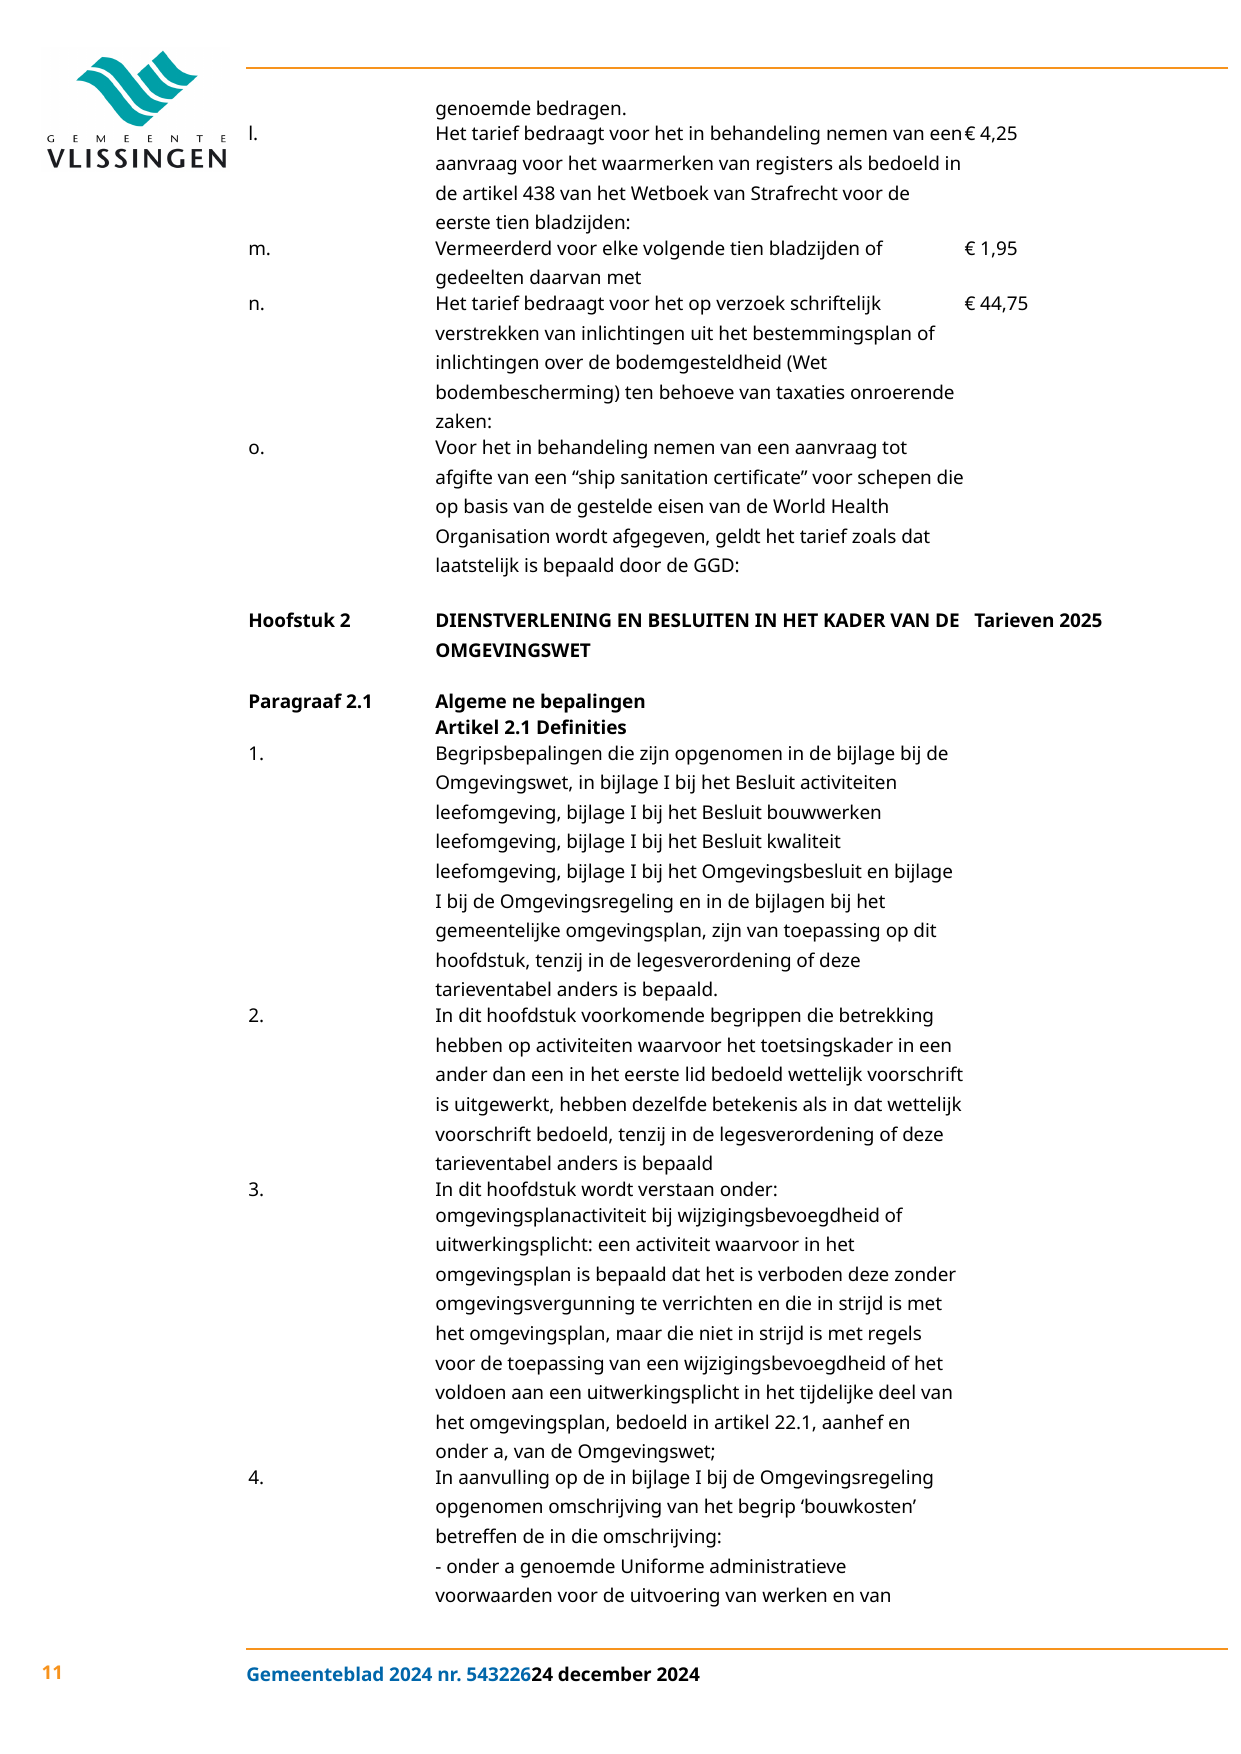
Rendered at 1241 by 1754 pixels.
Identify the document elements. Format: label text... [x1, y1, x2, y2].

table_cell Tarieven 2025 [964, 608, 1152, 663]
table_cell DIENSTVERLENING EN BESLUITEN IN HET KADER VAN DE OMGEVINGSWET [435, 608, 964, 663]
table_cell Artikel 2.1 Definities [435, 714, 964, 740]
table_cell [964, 1202, 1152, 1464]
table_cell 4. [248, 1464, 435, 1608]
table_cell 3. [248, 1176, 435, 1202]
table_header [248, 582, 435, 607]
table_cell Het tarief bedraagt voor het in behandeling nemen van een aanvraag voor het waarmerken van registers als bedoeld in de artikel 438 van het Wetboek van Strafrecht voor de eerste tien bladzijden: [435, 121, 964, 235]
table_cell m. [248, 235, 435, 290]
table_cell Voor het in behandeling nemen van een aanvraag tot afgifte van een “ship sanitation certificate” voor schepen die op basis van de gestelde eisen van de World Health Organisation wordt afgegeven, geldt het tarief zoals dat laatstelijk is bepaald door de GGD: [435, 434, 964, 578]
table_cell 1. [248, 740, 435, 1002]
table_cell genoemde bedragen. [435, 95, 964, 121]
table_cell In dit hoofdstuk wordt verstaan onder: [435, 1176, 964, 1202]
table_cell [964, 714, 1152, 740]
table_cell [964, 689, 1152, 714]
table_cell € 44,75 [964, 290, 1152, 434]
table_cell [964, 1464, 1152, 1608]
table_cell Hoofstuk 2 [248, 608, 435, 663]
table_cell Vermeerderd voor elke volgende tien bladzijden of gedeelten daarvan met [435, 235, 964, 290]
table_cell In aanvulling op de in bijlage I bij de Omgevingsregeling opgenomen omschrijving van het begrip ‘bouwkosten’ betreffen de in die omschrijving: - onder a genoemde Uniforme administratieve voorwaarden voor de uitvoering van werken en van [435, 1464, 964, 1608]
table_cell omgevingsplanactiviteit bij wijzigingsbevoegdheid of uitwerkingsplicht: een activiteit waarvoor in het omgevingsplan is bepaald dat het is verboden deze zonder omgevingsvergunning te verrichten en die in strijd is met het omgevingsplan, maar die niet in strijd is met regels voor de toepassing van een wijzigingsbevoegdheid of het voldoen aan een uitwerkingsplicht in het tijdelijke deel van het omgevingsplan, bedoeld in artikel 22.1, aanhef en onder a, van de Omgevingswet; [435, 1202, 964, 1464]
table_cell Begripsbepalingen die zijn opgenomen in de bijlage bij de Omgevingswet, in bijlage I bij het Besluit activiteiten leefomgeving, bijlage I bij het Besluit bouwwerken leefomgeving, bijlage I bij het Besluit kwaliteit leefomgeving, bijlage I bij het Omgevingsbesluit en bijlage I bij de Omgevingsregeling en in de bijlagen bij het gemeentelijke omgevingsplan, zijn van toepassing op dit hoofdstuk, tenzij in de legesverordening of deze tarieventabel anders is bepaald. [435, 740, 964, 1002]
table_cell [964, 740, 1152, 1002]
table_cell € 4,25 [964, 121, 1152, 235]
table_cell [964, 95, 1152, 121]
table_cell € 1,95 [964, 235, 1152, 290]
table_cell [248, 714, 435, 740]
table_cell [248, 1202, 435, 1464]
table_cell [435, 663, 964, 688]
table_cell o. [248, 434, 435, 578]
table_cell Paragraaf 2.1 [248, 689, 435, 714]
table_cell Algeme ne bepalingen [435, 689, 964, 714]
table_cell In dit hoofdstuk voorkomende begrippen die betrekking hebben op activiteiten waarvoor het toetsingskader in een ander dan een in het eerste lid bedoeld wettelijk voorschrift is uitgewerkt, hebben dezelfde betekenis als in dat wettelijk voorschrift bedoeld, tenzij in de legesverordening of deze tarieventabel anders is bepaald [435, 1003, 964, 1176]
table_cell n. [248, 290, 435, 434]
table_cell 2. [248, 1003, 435, 1176]
table_header [435, 582, 964, 607]
table_header [964, 582, 1152, 607]
table_cell [248, 663, 435, 688]
table_cell [964, 1176, 1152, 1202]
table_cell [964, 1003, 1152, 1176]
table_cell Het tarief bedraagt voor het op verzoek schriftelijk verstrekken van inlichtingen uit het bestemmingsplan of inlichtingen over de bodemgesteldheid (Wet bodembescherming) ten behoeve van taxaties onroerende zaken: [435, 290, 964, 434]
table_cell [964, 663, 1152, 688]
picture [41, 47, 231, 172]
table_cell [248, 95, 435, 121]
table_cell [964, 434, 1152, 578]
table_cell l. [248, 121, 435, 235]
